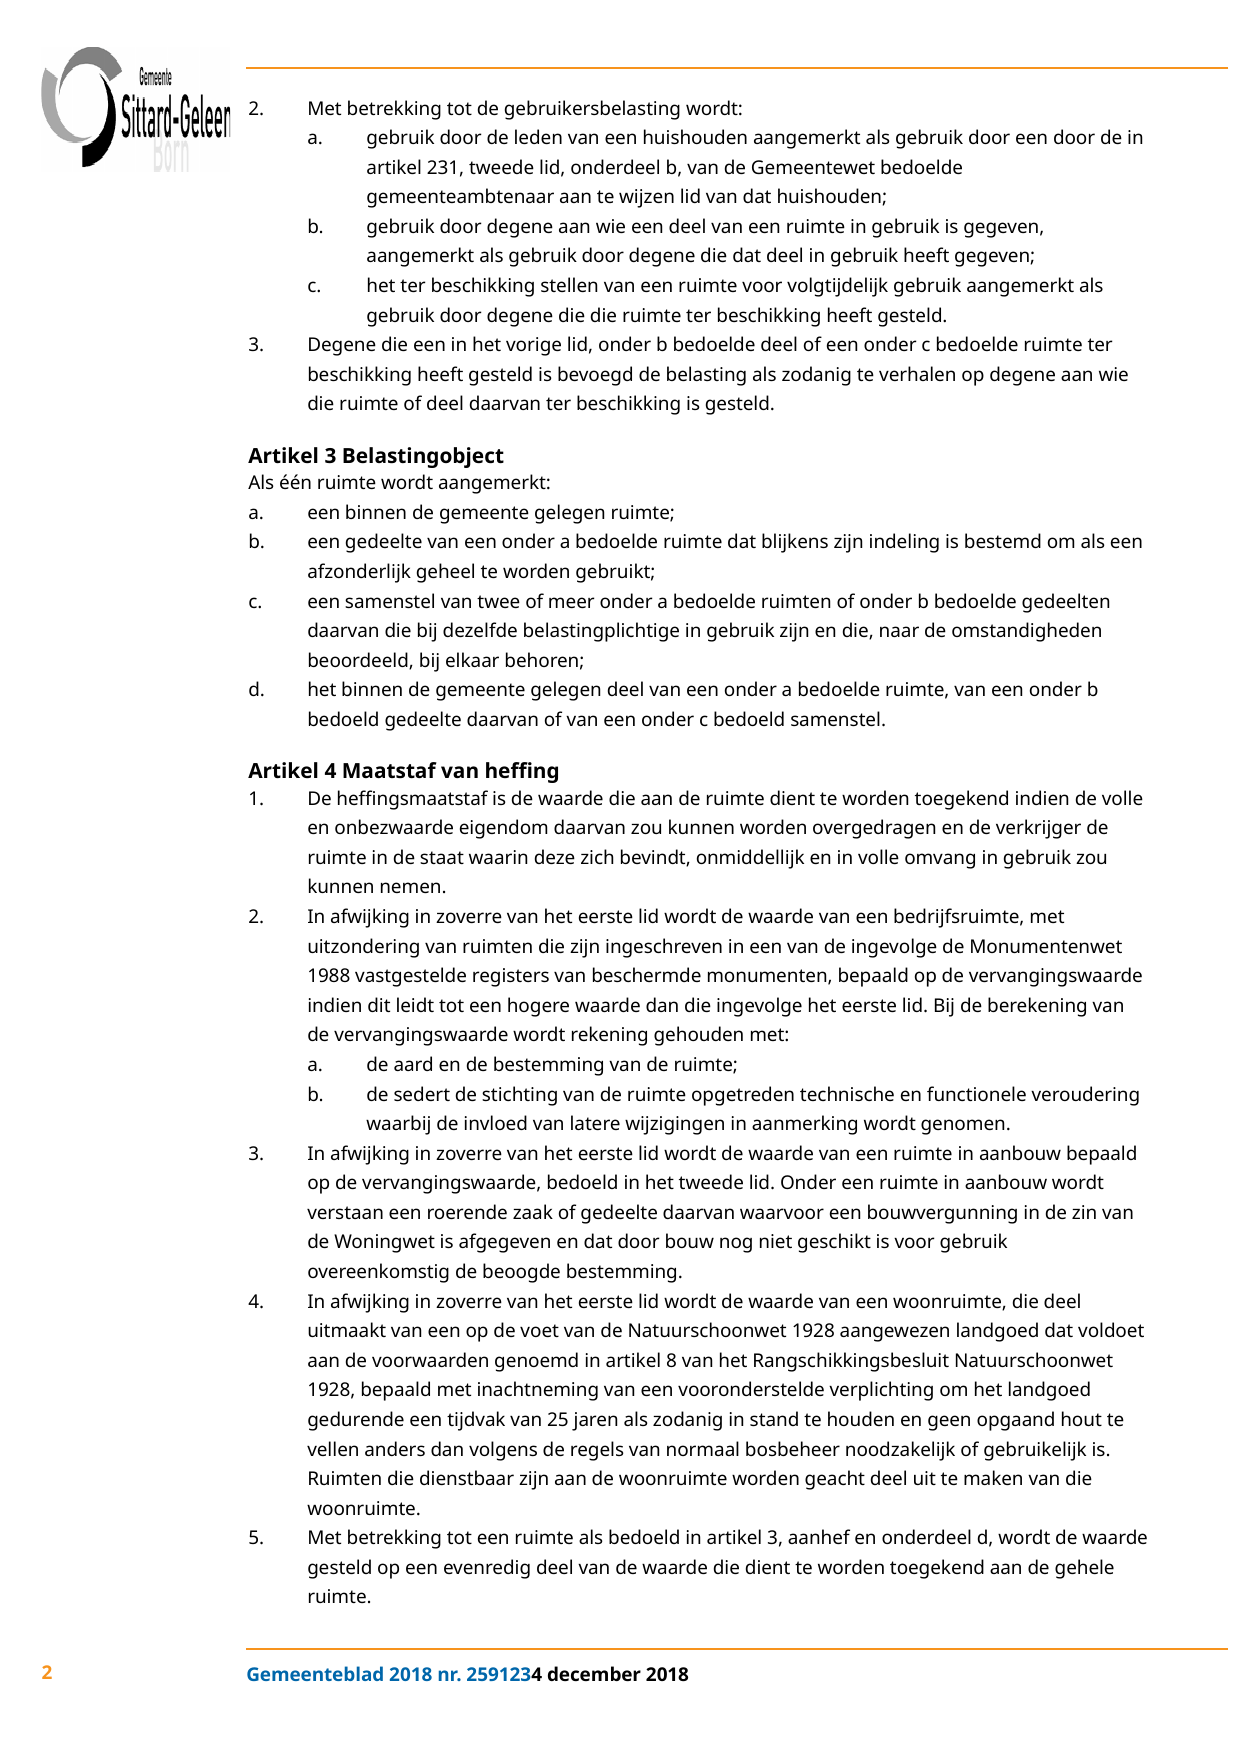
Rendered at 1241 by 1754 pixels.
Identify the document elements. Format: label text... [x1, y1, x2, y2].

list In afwijking in zoverre van het eerste lid wordt de waarde van een woonruimte, die deel uitmaakt van een op de voet van de Natuurschoonwet 1928 aangewezen landgoed dat voldoet aan de voorwaarden genoemd in artikel 8 van het Rangschikkingsbesluit Natuurschoonwet 1928, bepaald met inachtneming van een vooronderstelde verplichting om het landgoed gedurende een tijdvak van 25 jaren als zodanig in stand te houden en geen opgaand hout te vellen anders dan volgens de regels van normaal bosbeheer noodzakelijk of gebruikelijk is. Ruimten die dienstbaar zijn aan de woonruimte worden geacht deel uit te maken van die woonruimte. [248, 1288, 1152, 1521]
list gebruik door de leden van een huishouden aangemerkt als gebruik door een door de in artikel 231, tweede lid, onderdeel b, van de Gemeentewet bedoelde gemeenteambtenaar aan te wijzen lid van dat huishouden; [307, 124, 1152, 209]
text Als één ruimte wordt aangemerkt: [248, 469, 1152, 495]
list een gedeelte van een onder a bedoelde ruimte dat blijkens zijn indeling is bestemd om als een afzonderlijk geheel te worden gebruikt; [248, 529, 1152, 584]
list In afwijking in zoverre van het eerste lid wordt de waarde van een ruimte in aanbouw bepaald op de vervangingswaarde, bedoeld in het tweede lid. Onder een ruimte in aanbouw wordt verstaan een roerende zaak of gedeelte daarvan waarvoor een bouwvergunning in de zin van de Woningwet is afgegeven en dat door bouw nog niet geschikt is voor gebruik overeenkomstig de beoogde bestemming. [248, 1140, 1152, 1284]
picture [41, 47, 231, 172]
text Artikel 3 Belastingobject [248, 441, 1152, 469]
list gebruik door degene aan wie een deel van een ruimte in gebruik is gegeven, aangemerkt als gebruik door degene die dat deel in gebruik heeft gegeven; [307, 213, 1152, 268]
list het ter beschikking stellen van een ruimte voor volgtijdelijk gebruik aangemerkt als gebruik door degene die die ruimte ter beschikking heeft gesteld. [307, 272, 1152, 328]
list de sedert de stichting van de ruimte opgetreden technische en functionele veroudering waarbij de invloed van latere wijzigingen in aanmerking wordt genomen. [307, 1081, 1152, 1136]
list Degene die een in het vorige lid, onder b bedoelde deel of een onder c bedoelde ruimte ter beschikking heeft gesteld is bevoegd de belasting als zodanig te verhalen op degene aan wie die ruimte of deel daarvan ter beschikking is gesteld. [248, 331, 1152, 416]
text Artikel 4 Maatstaf van heffing [248, 757, 1152, 785]
list De heffingsmaatstaf is de waarde die aan de ruimte dient te worden toegekend indien de volle en onbezwaarde eigendom daarvan zou kunnen worden overgedragen en de verkrijger de ruimte in de staat waarin deze zich bevindt, onmiddellijk en in volle omvang in gebruik zou kunnen nemen. [248, 785, 1152, 899]
list Met betrekking tot een ruimte als bedoeld in artikel 3, aanhef en onderdeel d, wordt de waarde gesteld op een evenredig deel van de waarde die dient te worden toegekend aan de gehele ruimte. [248, 1524, 1152, 1609]
list de aard en de bestemming van de ruimte; [307, 1051, 1152, 1077]
list het binnen de gemeente gelegen deel van een onder a bedoelde ruimte, van een onder b bedoeld gedeelte daarvan of van een onder c bedoeld samenstel. [248, 677, 1152, 732]
list een samenstel van twee of meer onder a bedoelde ruimten of onder b bedoelde gedeelten daarvan die bij dezelfde belastingplichtige in gebruik zijn en die, naar de omstandigheden beoordeeld, bij elkaar behoren; [248, 588, 1152, 673]
list Met betrekking tot de gebruikersbelasting wordt: [248, 95, 1152, 121]
list een binnen de gemeente gelegen ruimte; [248, 499, 1152, 525]
list In afwijking in zoverre van het eerste lid wordt de waarde van een bedrijfsruimte, met uitzondering van ruimten die zijn ingeschreven in een van de ingevolge de Monumentenwet 1988 vastgestelde registers van beschermde monumenten, bepaald op de vervangingswaarde indien dit leidt tot een hogere waarde dan die ingevolge het eerste lid. Bij de berekening van de vervangingswaarde wordt rekening gehouden met: [248, 903, 1152, 1047]
